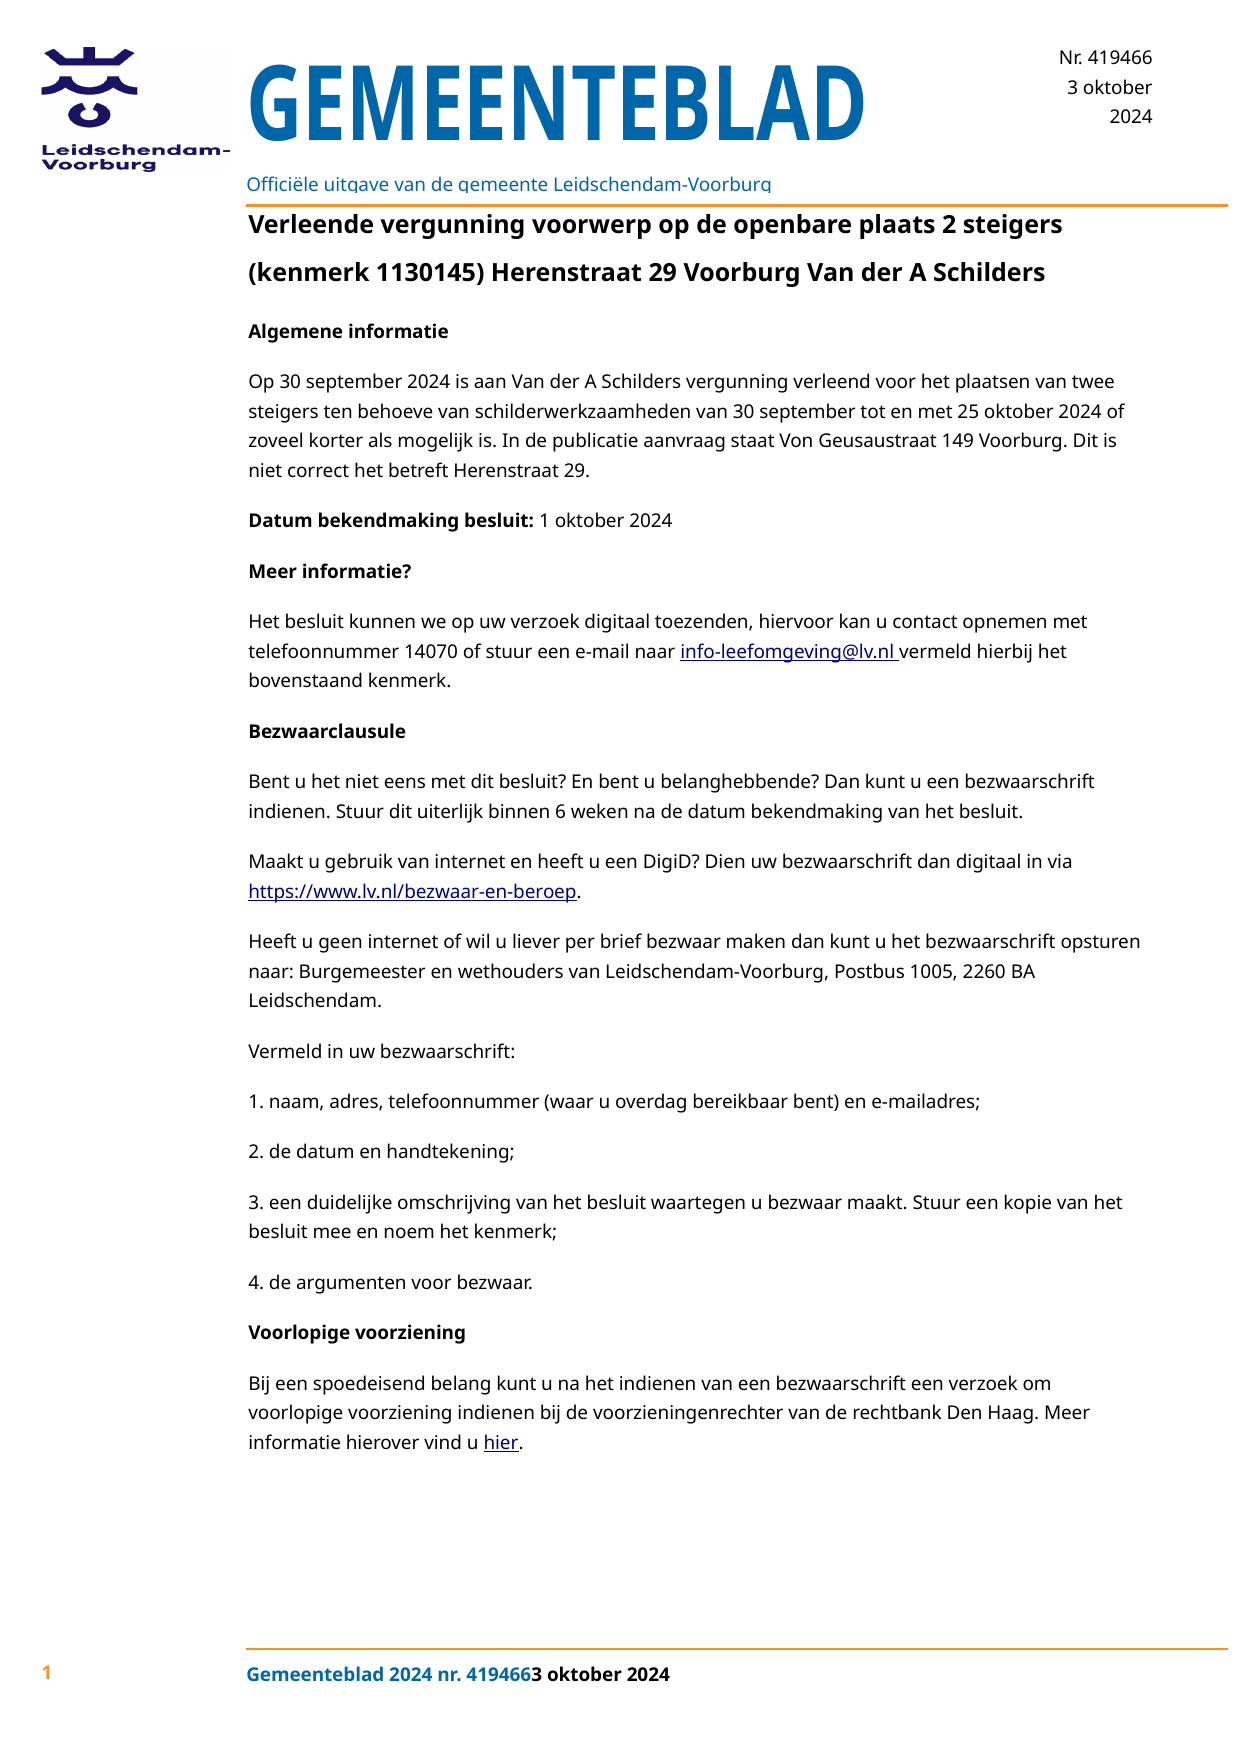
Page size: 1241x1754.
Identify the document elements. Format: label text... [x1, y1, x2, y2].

text Algemene informatie [248, 318, 1152, 344]
text Vermeld in uw bezwaarschrift: [248, 1038, 1152, 1064]
text Bij een spoedeisend belang kunt u na het indienen van een bezwaarschrift een verzoek om voorlopige voorziening indienen bij de voorzieningenrechter van de rechtbank Den Haag. Meer informatie hierover vind u hier. [248, 1370, 1152, 1455]
text Maakt u gebruik van internet en heeft u een DigiD? Dien uw bezwaarschrift dan digitaal in via https://www.lv.nl/bezwaar-en-beroep. [248, 848, 1152, 904]
text Voorlopige voorziening [248, 1319, 1152, 1345]
picture [41, 47, 231, 172]
text 3. een duidelijke omschrijving van het besluit waartegen u bezwaar maakt. Stuur een kopie van het besluit mee en noem het kenmerk; [248, 1189, 1152, 1244]
text Het besluit kunnen we op uw verzoek digitaal toezenden, hiervoor kan u contact opnemen met telefoonnummer 14070 of stuur een e-mail naar info-leefomgeving@lv.nl vermeld hierbij het bovenstaand kenmerk. [248, 608, 1152, 693]
text Meer informatie? [248, 558, 1152, 584]
text Datum bekendmaking besluit: 1 oktober 2024 [248, 507, 1152, 533]
text 1. naam, adres, telefoonnummer (waar u overdag bereikbaar bent) en e-mailadres; [248, 1088, 1152, 1114]
text 2. de datum en handtekening; [248, 1139, 1152, 1164]
text Bent u het niet eens met dit besluit? En bent u belanghebbende? Dan kunt u een bezwaarschrift indienen. Stuur dit uiterlijk binnen 6 weken na de datum bekendmaking van het besluit. [248, 768, 1152, 824]
text 4. de argumenten voor bezwaar. [248, 1269, 1152, 1295]
text Op 30 september 2024 is aan Van der A Schilders vergunning verleend voor het plaatsen van twee steigers ten behoeve van schilderwerkzaamheden van 30 september tot en met 25 oktober 2024 of zoveel korter als mogelijk is. In de publicatie aanvraag staat Von Geusaustraat 149 Voorburg. Dit is niet correct het betreft Herenstraat 29. [248, 368, 1152, 483]
text Verleende vergunning voorwerp op de openbare plaats 2 steigers (kenmerk 1130145) Herenstraat 29 Voorburg Van der A Schilders [248, 207, 1152, 288]
text Bezwaarclausule [248, 718, 1152, 744]
text Heeft u geen internet of wil u liever per brief bezwaar maken dan kunt u het bezwaarschrift opsturen naar: Burgemeester en wethouders van Leidschendam-Voorburg, Postbus 1005, 2260 BA Leidschendam. [248, 928, 1152, 1013]
